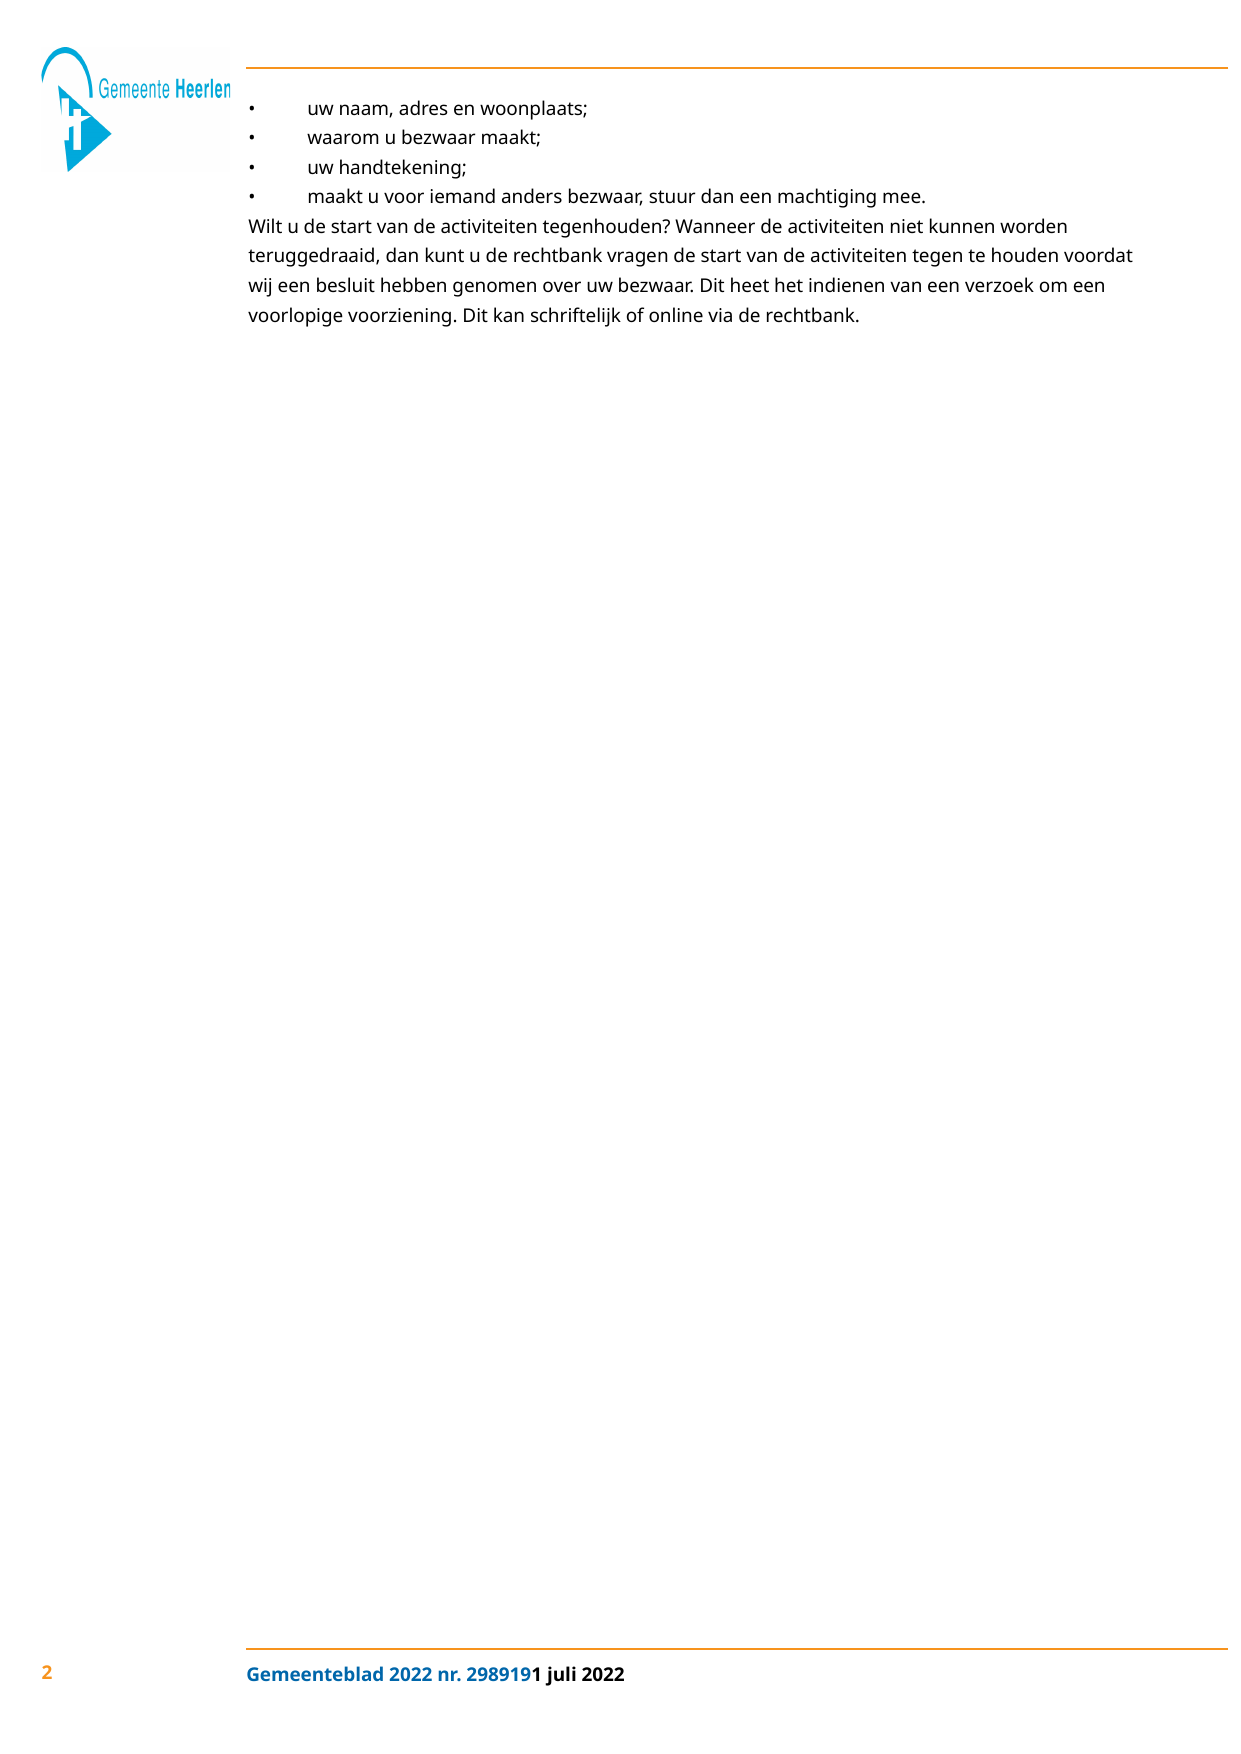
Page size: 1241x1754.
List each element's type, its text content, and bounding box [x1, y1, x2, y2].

text Wilt u de start van de activiteiten tegenhouden? Wanneer de activiteiten niet kunnen worden teruggedraaid, dan kunt u de rechtbank vragen de start van de activiteiten tegen te houden voordat wij een besluit hebben genomen over uw bezwaar. Dit heet het indienen van een verzoek om een voorlopige voorziening. Dit kan schriftelijk of online via de rechtbank. [248, 213, 1152, 328]
list waarom u bezwaar maakt; [248, 124, 1152, 150]
list uw naam, adres en woonplaats; [248, 95, 1152, 121]
picture [41, 47, 59, 70]
list maakt u voor iemand anders bezwaar, stuur dan een machtiging mee. [248, 183, 1152, 209]
picture [41, 47, 231, 172]
list uw handtekening; [248, 154, 1152, 180]
